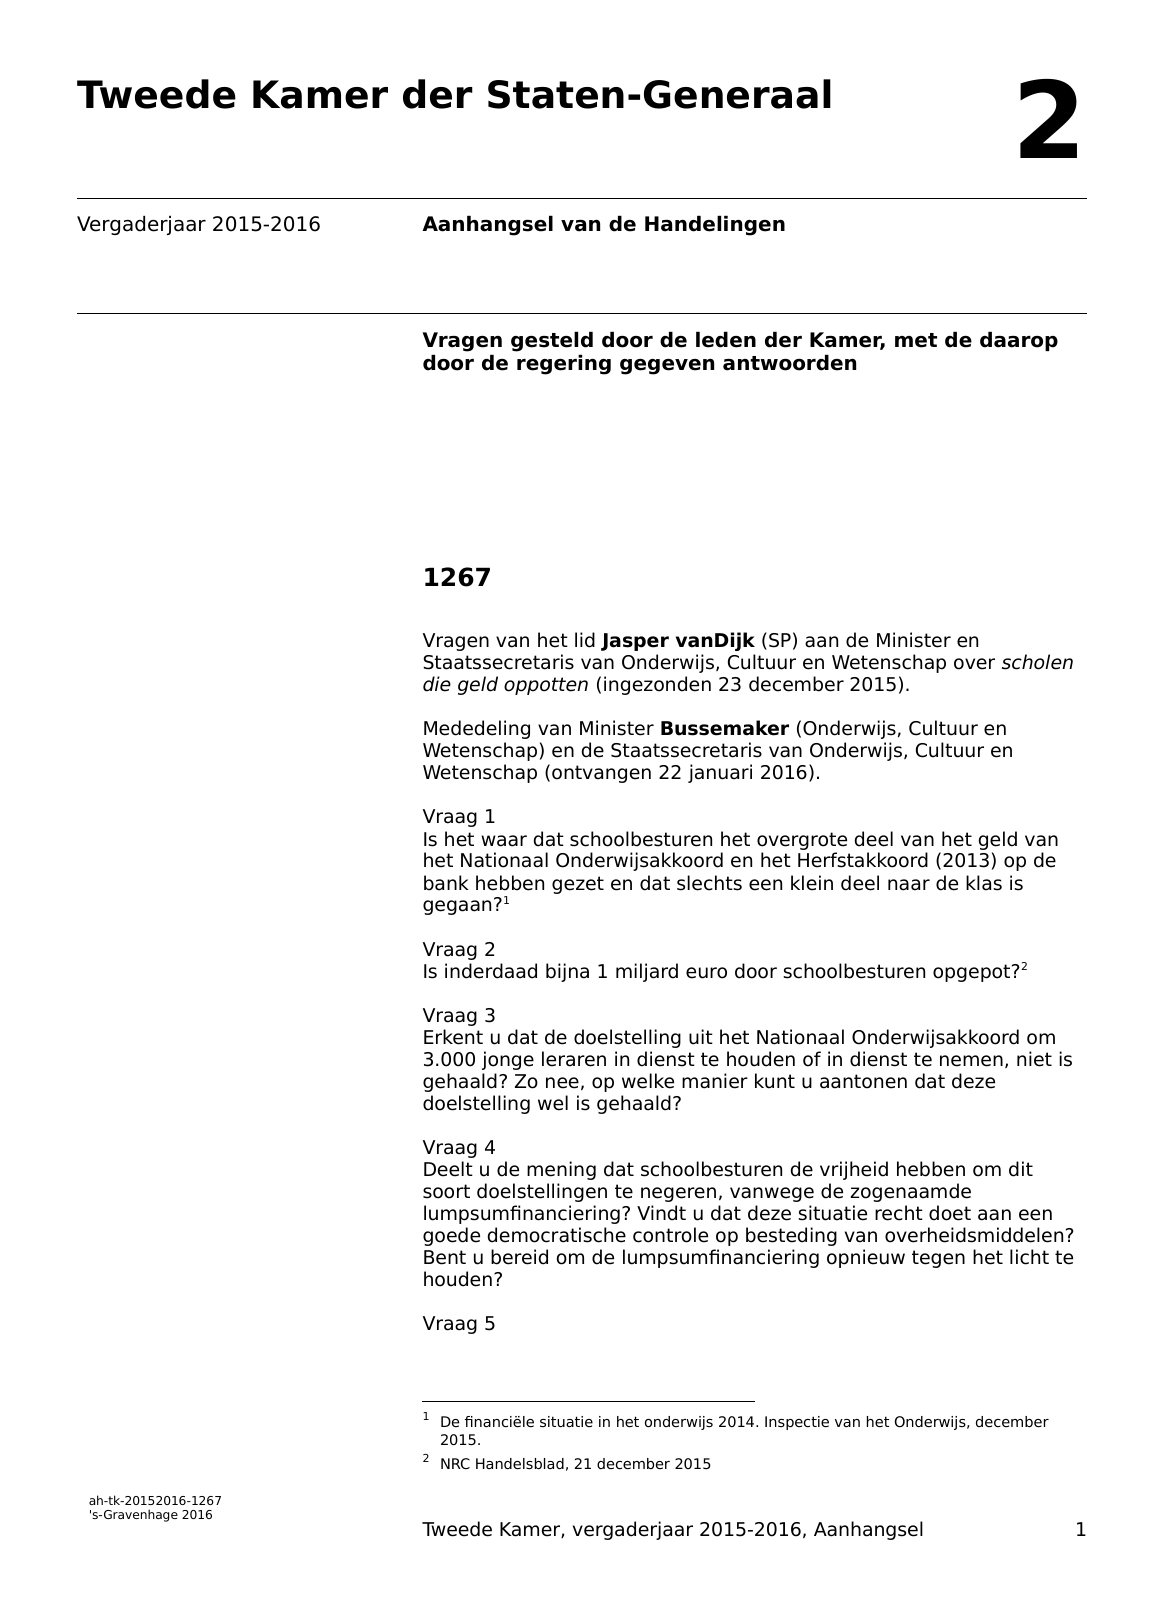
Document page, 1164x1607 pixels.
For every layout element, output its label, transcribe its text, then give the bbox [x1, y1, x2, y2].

text 's-Gravenhage 2016 [88, 1508, 323, 1522]
text Erkent u dat de doelstelling uit het Nationaal Onderwijsakkoord om 3.000 jonge leraren in dienst te houden of in dienst te nemen, niet is gehaald? Zo nee, op welke manier kunt u aantonen dat deze doelstelling wel is gehaald? [422, 1027, 1087, 1114]
text Deelt u de mening dat schoolbesturen de vrijheid hebben om dit soort doelstellingen te negeren, vanwege de zogenaamde lumpsumfinanciering? Vindt u dat deze situatie recht doet aan een goede democratische controle op besteding van overheidsmiddelen? Bent u bereid om de lumpsumfinanciering opnieuw tegen het licht te houden? [422, 1159, 1087, 1291]
text Vragen van het lid Jasper vanDijk (SP) aan de Minister en Staatssecretaris van Onderwijs, Cultuur en Wetenschap over scholen die geld oppotten (ingezonden 23 december 2015). [422, 630, 1087, 696]
text ah-tk-20152016-1267 [88, 1494, 323, 1508]
text 1267 [422, 563, 1087, 592]
table_cell Vergaderjaar 2015-2016 [77, 199, 422, 313]
text Vraag 3 [422, 1005, 1087, 1027]
text De financiële situatie in het onderwijs 2014. Inspectie van het Onderwijs, december 2015. [422, 1410, 1087, 1449]
text Mededeling van Minister Bussemaker (Onderwijs, Cultuur en Wetenschap) en de Staatssecretaris van Onderwijs, Cultuur en Wetenschap (ontvangen 22 januari 2016). [422, 718, 1087, 784]
text Is het waar dat schoolbesturen het overgrote deel van het geld van het Nationaal Onderwijsakkoord en het Herfstakkoord (2013) op de bank hebben gezet en dat slechts een klein deel naar de klas is gegaan? [422, 828, 1087, 916]
table_header Tweede Kamer der Staten-Generaal [77, 59, 886, 198]
table_cell Aanhangsel van de Handelingen [422, 199, 1087, 313]
text Vraag 4 [422, 1137, 1087, 1159]
text Is inderdaad bijna 1 miljard euro door schoolbesturen opgepot? [422, 961, 1087, 982]
table_cell [77, 314, 422, 375]
text Vraag 2 [422, 938, 1087, 961]
text Vraag 5 [422, 1313, 1087, 1335]
table_header 2 [886, 59, 1087, 198]
text Vraag 1 [422, 806, 1087, 828]
text NRC Handelsblad, 21 december 2015 [422, 1452, 1087, 1474]
table_cell Vragen gesteld door de leden der Kamer, met de daarop door de regering gegeven antwoorden [422, 314, 1087, 375]
